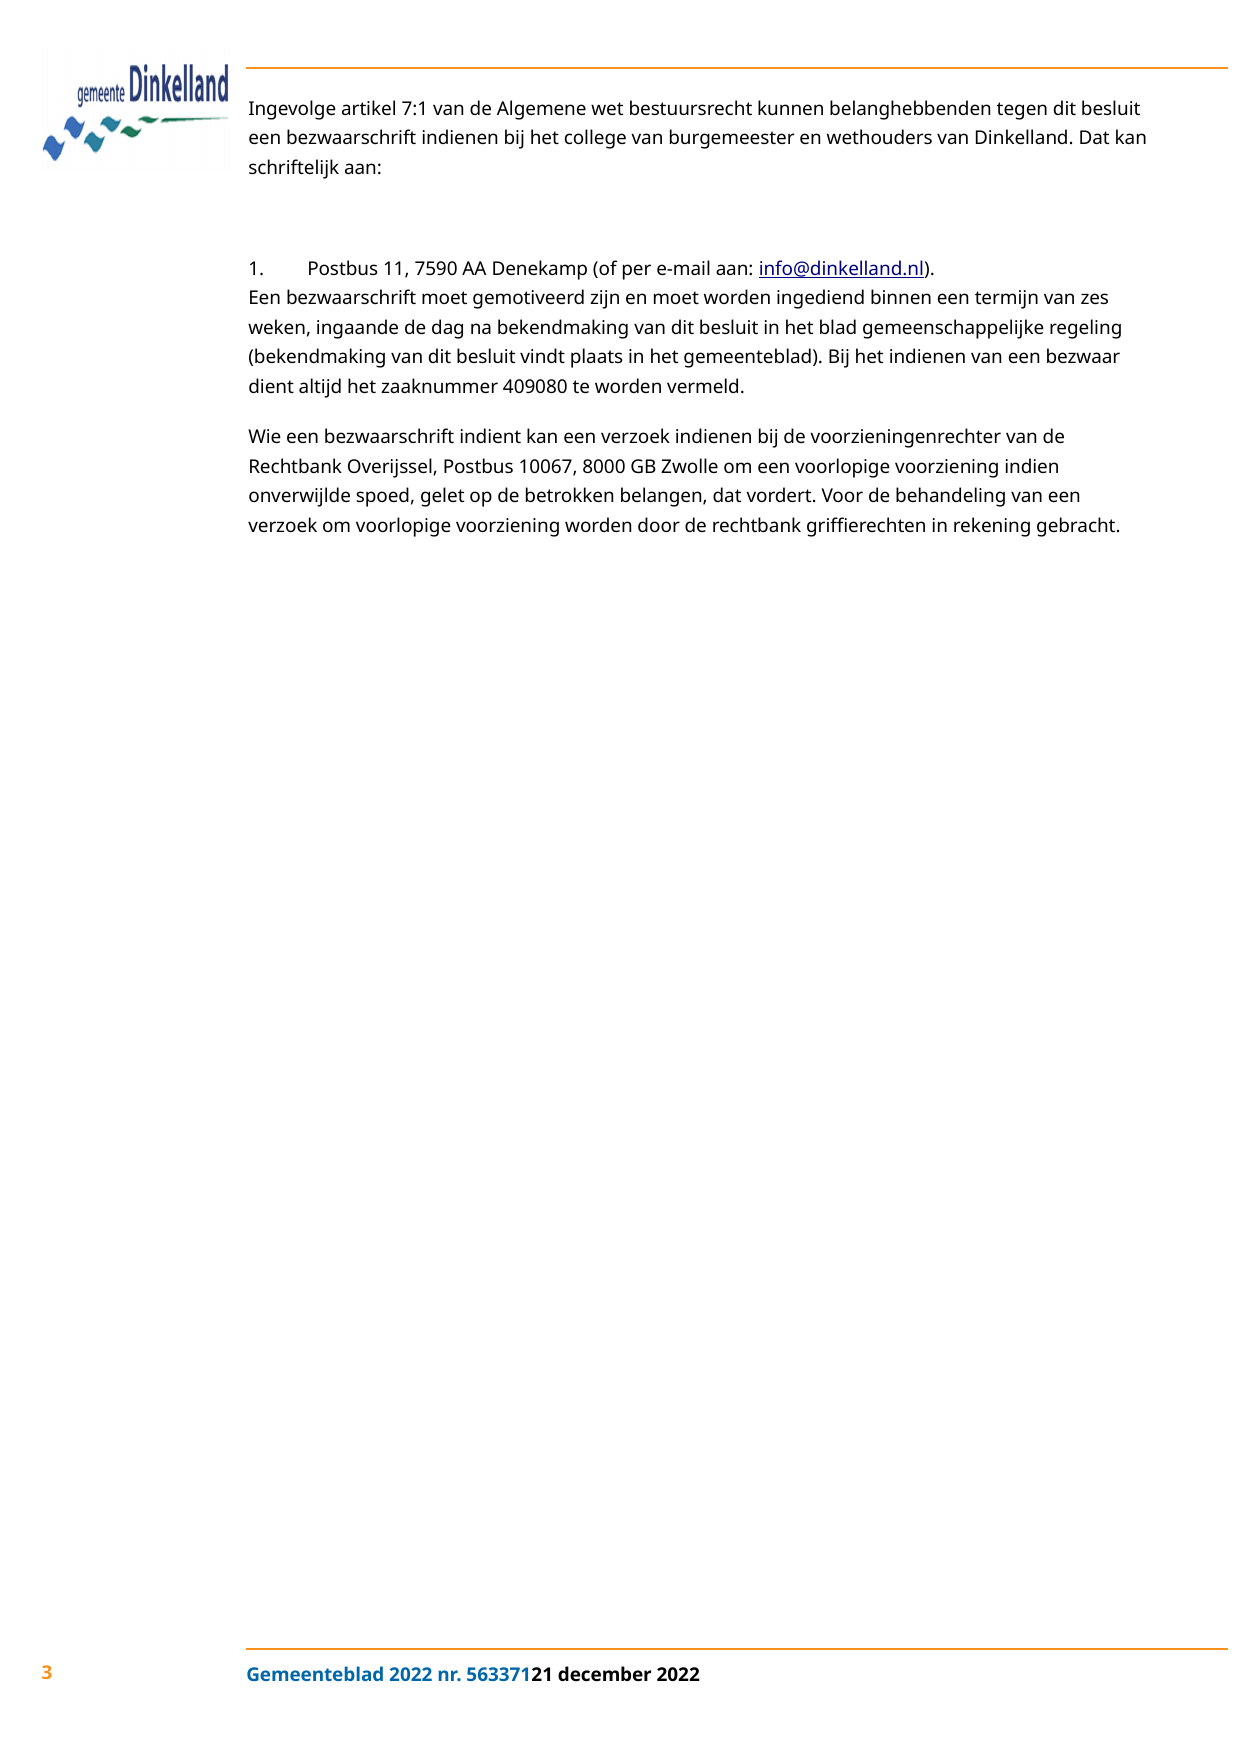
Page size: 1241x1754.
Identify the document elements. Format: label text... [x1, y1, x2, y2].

text Een bezwaarschrift moet gemotiveerd zijn en moet worden ingediend binnen een termijn van zes weken, ingaande de dag na bekendmaking van dit besluit in het blad gemeenschappelijke regeling (bekendmaking van dit besluit vindt plaats in het gemeenteblad). Bij het indienen van een bezwaar dient altijd het zaaknummer 409080 te worden vermeld. [248, 284, 1152, 399]
list Postbus 11, 7590 AA Denekamp (of per e-mail aan: info@dinkelland.nl). [248, 255, 1152, 281]
picture [41, 47, 231, 172]
text Wie een bezwaarschrift indient kan een verzoek indienen bij de voorzieningenrechter van de Rechtbank Overijssel, Postbus 10067, 8000 GB Zwolle om een voorlopige voorziening indien onverwijlde spoed, gelet op de betrokken belangen, dat vordert. Voor de behandeling van een verzoek om voorlopige voorziening worden door de rechtbank griffierechten in rekening gebracht. [248, 423, 1152, 538]
text Ingevolge artikel 7:1 van de Algemene wet bestuursrecht kunnen belanghebbenden tegen dit besluit een bezwaarschrift indienen bij het college van burgemeester en wethouders van Dinkelland. Dat kan schriftelijk aan: [248, 95, 1152, 180]
